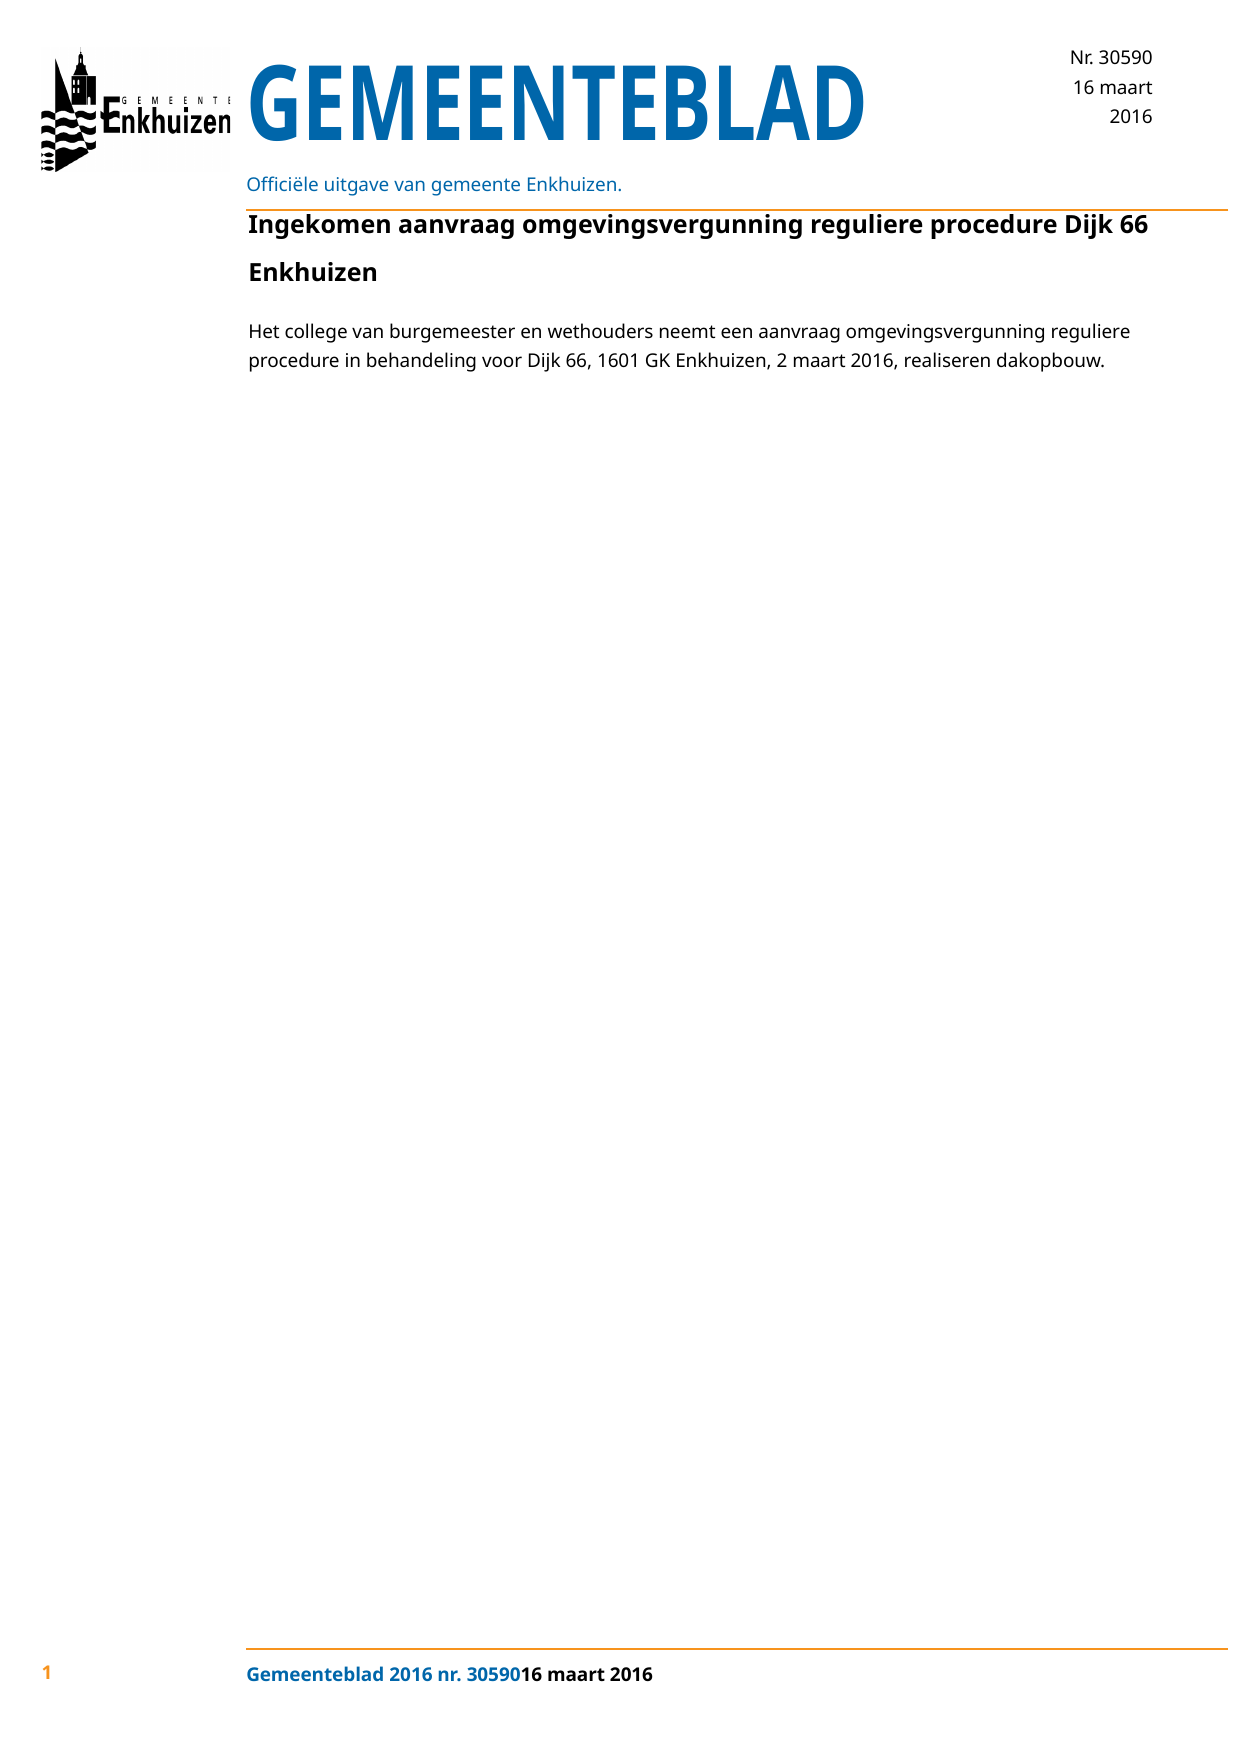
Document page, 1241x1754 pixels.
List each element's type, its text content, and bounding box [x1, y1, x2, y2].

picture [41, 47, 231, 172]
text Het college van burgemeester en wethouders neemt een aanvraag omgevingsvergunning reguliere procedure in behandeling voor Dijk 66, 1601 GK Enkhuizen, 2 maart 2016, realiseren dakopbouw. [248, 318, 1152, 373]
text Ingekomen aanvraag omgevingsvergunning reguliere procedure Dijk 66 Enkhuizen [248, 211, 1152, 288]
